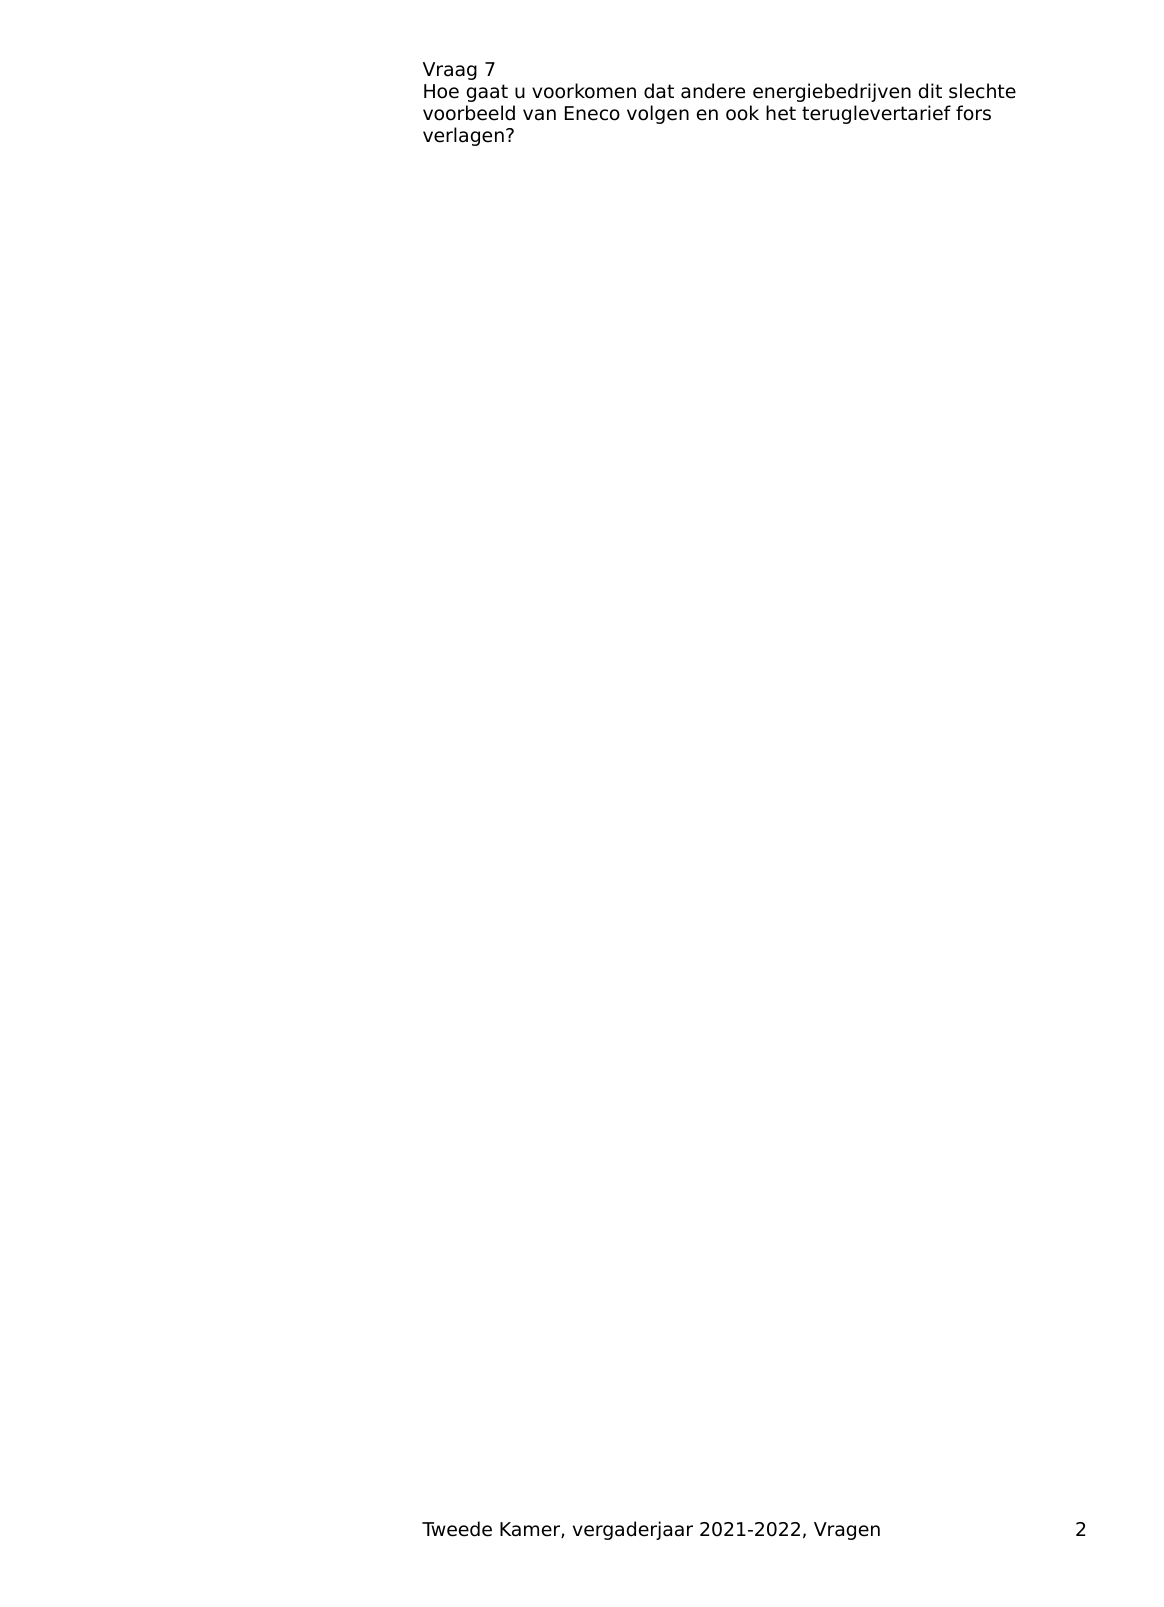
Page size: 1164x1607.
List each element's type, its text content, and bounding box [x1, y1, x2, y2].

text Hoe gaat u voorkomen dat andere energiebedrijven dit slechte voorbeeld van Eneco volgen en ook het teruglevertarief fors verlagen? [422, 81, 1087, 147]
text Vraag 7 [422, 59, 1087, 81]
